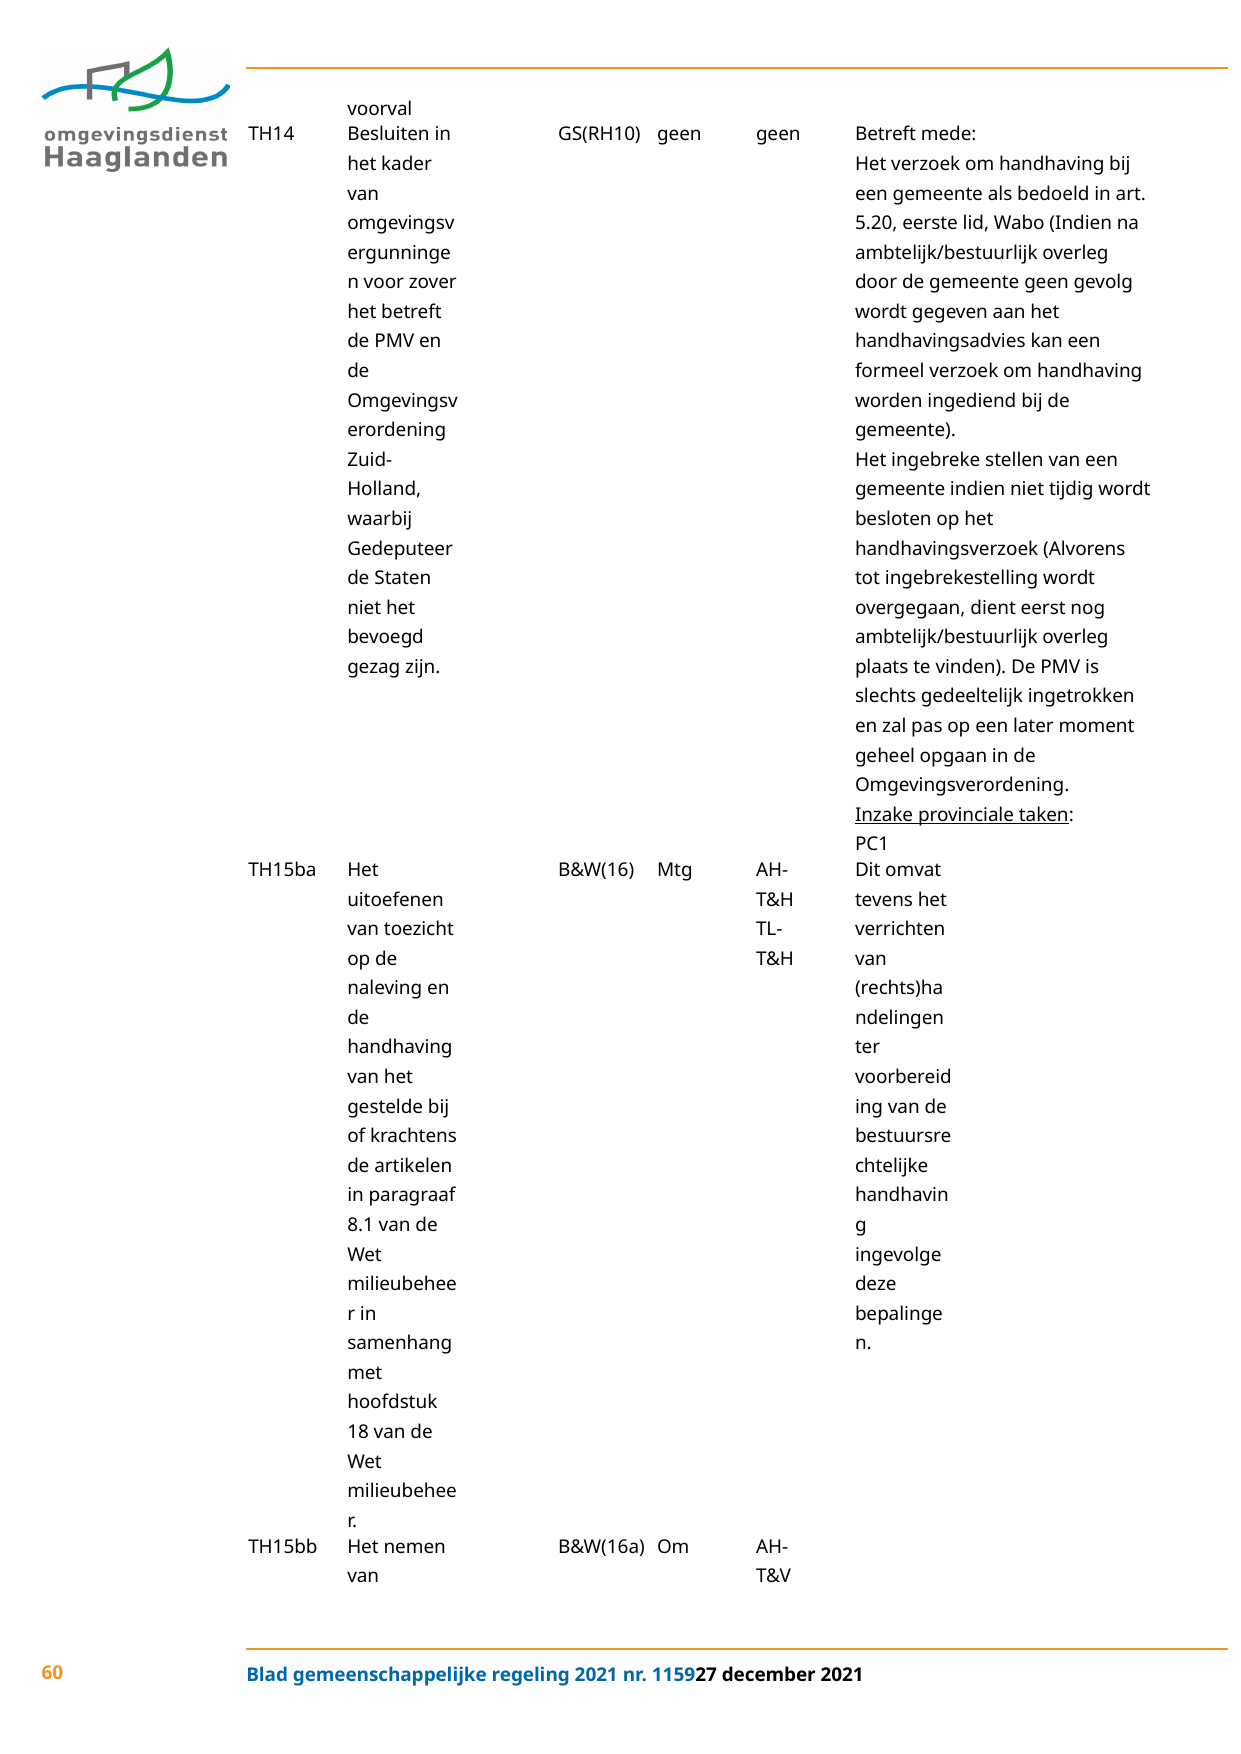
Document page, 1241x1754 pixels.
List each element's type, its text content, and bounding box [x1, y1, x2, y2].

table_cell [459, 1533, 558, 1588]
table_cell AH- T&H TL- T&H [756, 856, 855, 1533]
table_cell [248, 95, 347, 121]
table_cell Mtg [657, 856, 756, 1533]
table_cell [855, 95, 954, 121]
table_cell [855, 1533, 954, 1588]
table_cell [954, 95, 1152, 121]
table_cell [459, 856, 558, 1533]
table_cell [954, 856, 1152, 1533]
table_cell Betreft mede: Het verzoek om handhaving bij een gemeente als bedoeld in art. 5.20, eerste lid, Wabo (Indien na ambtelijk/bestuurlijk overleg door de gemeente geen gevolg wordt gegeven aan het handhavingsadvies kan een formeel verzoek om handhaving worden ingediend bij de gemeente). Het ingebreke stellen van een gemeente indien niet tijdig wordt besloten op het handhavingsverzoek (Alvorens tot ingebrekestelling wordt overgegaan, dient eerst nog ambtelijk/bestuurlijk overleg plaats te vinden). De PMV is slechts gedeeltelijk ingetrokken en zal pas op een later moment geheel opgaan in de Omgevingsverordening. Inzake provinciale taken: PC1 [855, 121, 1152, 856]
table_cell [459, 121, 558, 856]
table_cell [954, 1533, 1152, 1588]
table_cell B&W(16a) [558, 1533, 657, 1588]
table_cell TH15ba [248, 856, 347, 1533]
picture [41, 47, 231, 172]
table_cell [756, 95, 855, 121]
table_cell [558, 95, 657, 121]
table_cell Het nemen van [347, 1533, 459, 1588]
table_cell TH15bb [248, 1533, 347, 1588]
table_cell [459, 95, 558, 121]
table_cell voorval [347, 95, 459, 121]
table_cell geen [756, 121, 855, 856]
table_cell Dit omvat tevens het verrichten van (rechts)handelingen ter voorbereiding van de bestuursrechtelijke handhaving ingevolge deze bepalingen. [855, 856, 954, 1533]
table_cell B&W(16) [558, 856, 657, 1533]
table_cell Besluiten in het kader van omgevingsvergunningen voor zover het betreft de PMV en de Omgevingsverordening Zuid-Holland, waarbij Gedeputeerde Staten niet het bevoegd gezag zijn. [347, 121, 459, 856]
table_cell Het uitoefenen van toezicht op de naleving en de handhaving van het gestelde bij of krachtens de artikelen in paragraaf 8.1 van de Wet milieubeheer in samenhang met hoofdstuk 18 van de Wet milieubeheer. [347, 856, 459, 1533]
table_cell geen [657, 121, 756, 856]
table_cell [657, 95, 756, 121]
table_cell GS(RH10) [558, 121, 657, 856]
table_cell TH14 [248, 121, 347, 856]
table_cell Om [657, 1533, 756, 1588]
table_cell AH- T&V [756, 1533, 855, 1588]
